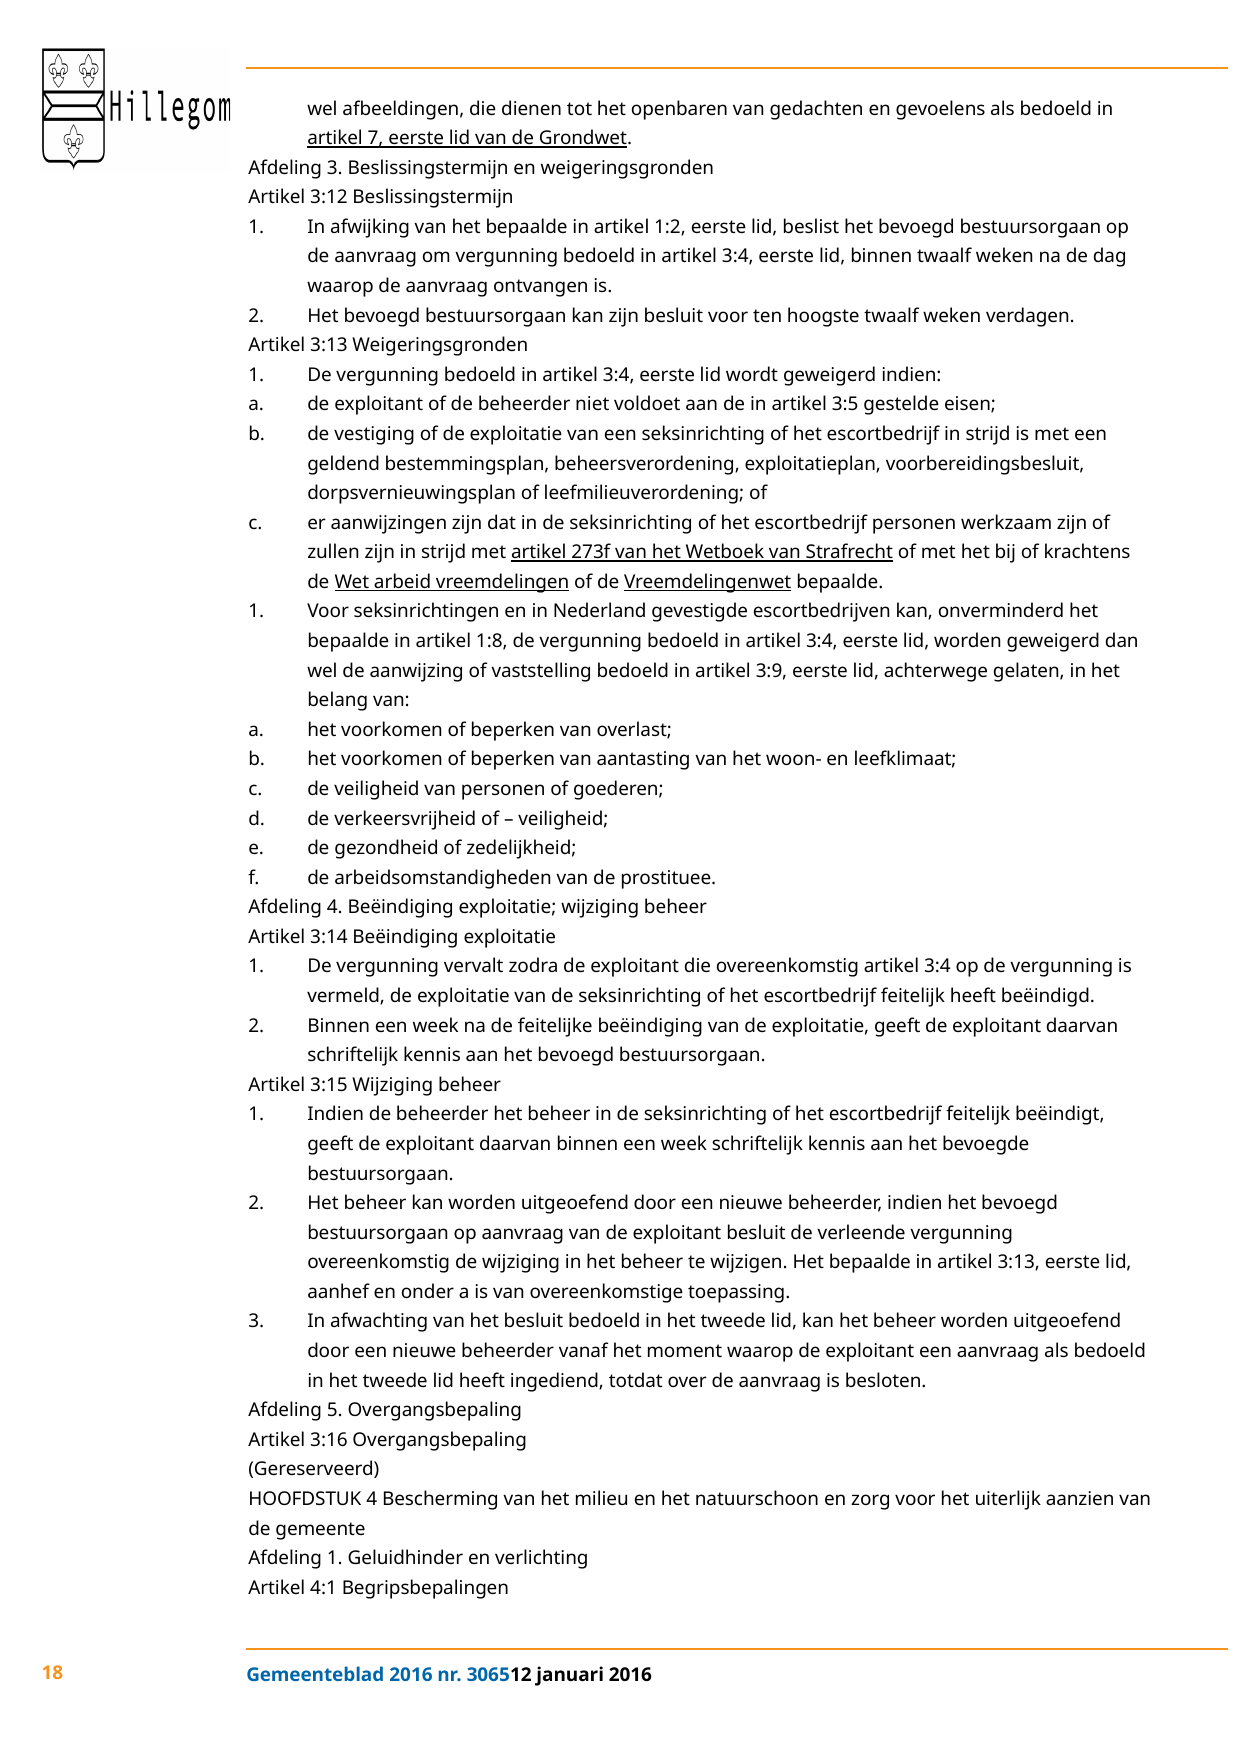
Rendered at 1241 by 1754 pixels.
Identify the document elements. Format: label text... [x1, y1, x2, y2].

text HOOFDSTUK 4 Bescherming van het milieu en het natuurschoon en zorg voor het uiterlijk aanzien van de gemeente [248, 1485, 1152, 1541]
text Afdeling 4. Beëindiging exploitatie; wijziging beheer [248, 893, 1152, 919]
list Binnen een week na de feitelijke beëindiging van de exploitatie, geeft de exploitant daarvan schriftelijk kennis aan het bevoegd bestuursorgaan. [248, 1012, 1152, 1067]
list de vestiging of de exploitatie van een seksinrichting of het escortbedrijf in strijd is met een geldend bestemmingsplan, beheersverordening, exploitatieplan, voorbereidingsbesluit, dorpsvernieuwingsplan of leefmilieuverordening; of [248, 420, 1152, 505]
list De vergunning vervalt zodra de exploitant die overeenkomstig artikel 3:4 op de vergunning is vermeld, de exploitatie van de seksinrichting of het escortbedrijf feitelijk heeft beëindigd. [248, 953, 1152, 1008]
list het voorkomen of beperken van aantasting van het woon- en leefklimaat; [248, 746, 1152, 771]
text Afdeling 3. Beslissingstermijn en weigeringsgronden [248, 154, 1152, 180]
list De vergunning bedoeld in artikel 3:4, eerste lid wordt geweigerd indien: [248, 361, 1152, 387]
text Afdeling 1. Geluidhinder en verlichting [248, 1544, 1152, 1570]
text Afdeling 5. Overgangsbepaling [248, 1396, 1152, 1422]
list de arbeidsomstandigheden van de prostituee. [248, 864, 1152, 890]
text (Gereserveerd) [248, 1456, 1152, 1481]
text Artikel 3:13 Weigeringsgronden [248, 331, 1152, 357]
text Artikel 3:15 Wijziging beheer [248, 1071, 1152, 1097]
list In afwijking van het bepaalde in artikel 1:2, eerste lid, beslist het bevoegd bestuursorgaan op de aanvraag om vergunning bedoeld in artikel 3:4, eerste lid, binnen twaalf weken na de dag waarop de aanvraag ontvangen is. [248, 213, 1152, 298]
list Indien de beheerder het beheer in de seksinrichting of het escortbedrijf feitelijk beëindigt, geeft de exploitant daarvan binnen een week schriftelijk kennis aan het bevoegde bestuursorgaan. [248, 1101, 1152, 1186]
text Artikel 3:16 Overgangsbepaling [248, 1426, 1152, 1452]
list Het bevoegd bestuursorgaan kan zijn besluit voor ten hoogste twaalf weken verdagen. [248, 302, 1152, 328]
list het voorkomen of beperken van overlast; [248, 716, 1152, 742]
list de veiligheid van personen of goederen; [248, 775, 1152, 801]
list In afwachting van het besluit bedoeld in het tweede lid, kan het beheer worden uitgeoefend door een nieuwe beheerder vanaf het moment waarop de exploitant een aanvraag als bedoeld in het tweede lid heeft ingediend, totdat over de aanvraag is besloten. [248, 1308, 1152, 1393]
text Artikel 3:14 Beëindiging exploitatie [248, 923, 1152, 949]
list Het beheer kan worden uitgeoefend door een nieuwe beheerder, indien het bevoegd bestuursorgaan op aanvraag van de exploitant besluit de verleende vergunning overeenkomstig de wijziging in het beheer te wijzigen. Het bepaalde in artikel 3:13, eerste lid, aanhef en onder a is van overeenkomstige toepassing. [248, 1189, 1152, 1304]
picture [41, 47, 231, 172]
list de verkeersvrijheid of – veiligheid; [248, 805, 1152, 831]
list wel afbeeldingen, die dienen tot het openbaren van gedachten en gevoelens als bedoeld in artikel 7, eerste lid van de Grondwet. [248, 95, 1152, 150]
list de gezondheid of zedelijkheid; [248, 834, 1152, 860]
list Voor seksinrichtingen en in Nederland gevestigde escortbedrijven kan, onverminderd het bepaalde in artikel 1:8, de vergunning bedoeld in artikel 3:4, eerste lid, worden geweigerd dan wel de aanwijzing of vaststelling bedoeld in artikel 3:9, eerste lid, achterwege gelaten, in het belang van: [248, 598, 1152, 712]
text Artikel 3:12 Beslissingstermijn [248, 183, 1152, 209]
text Artikel 4:1 Begripsbepalingen [248, 1574, 1152, 1600]
list de exploitant of de beheerder niet voldoet aan de in artikel 3:5 gestelde eisen; [248, 391, 1152, 416]
list er aanwijzingen zijn dat in de seksinrichting of het escortbedrijf personen werkzaam zijn of zullen zijn in strijd met artikel 273f van het Wetboek van Strafrecht of met het bij of krachtens de Wet arbeid vreemdelingen of de Vreemdelingenwet bepaalde. [248, 509, 1152, 594]
